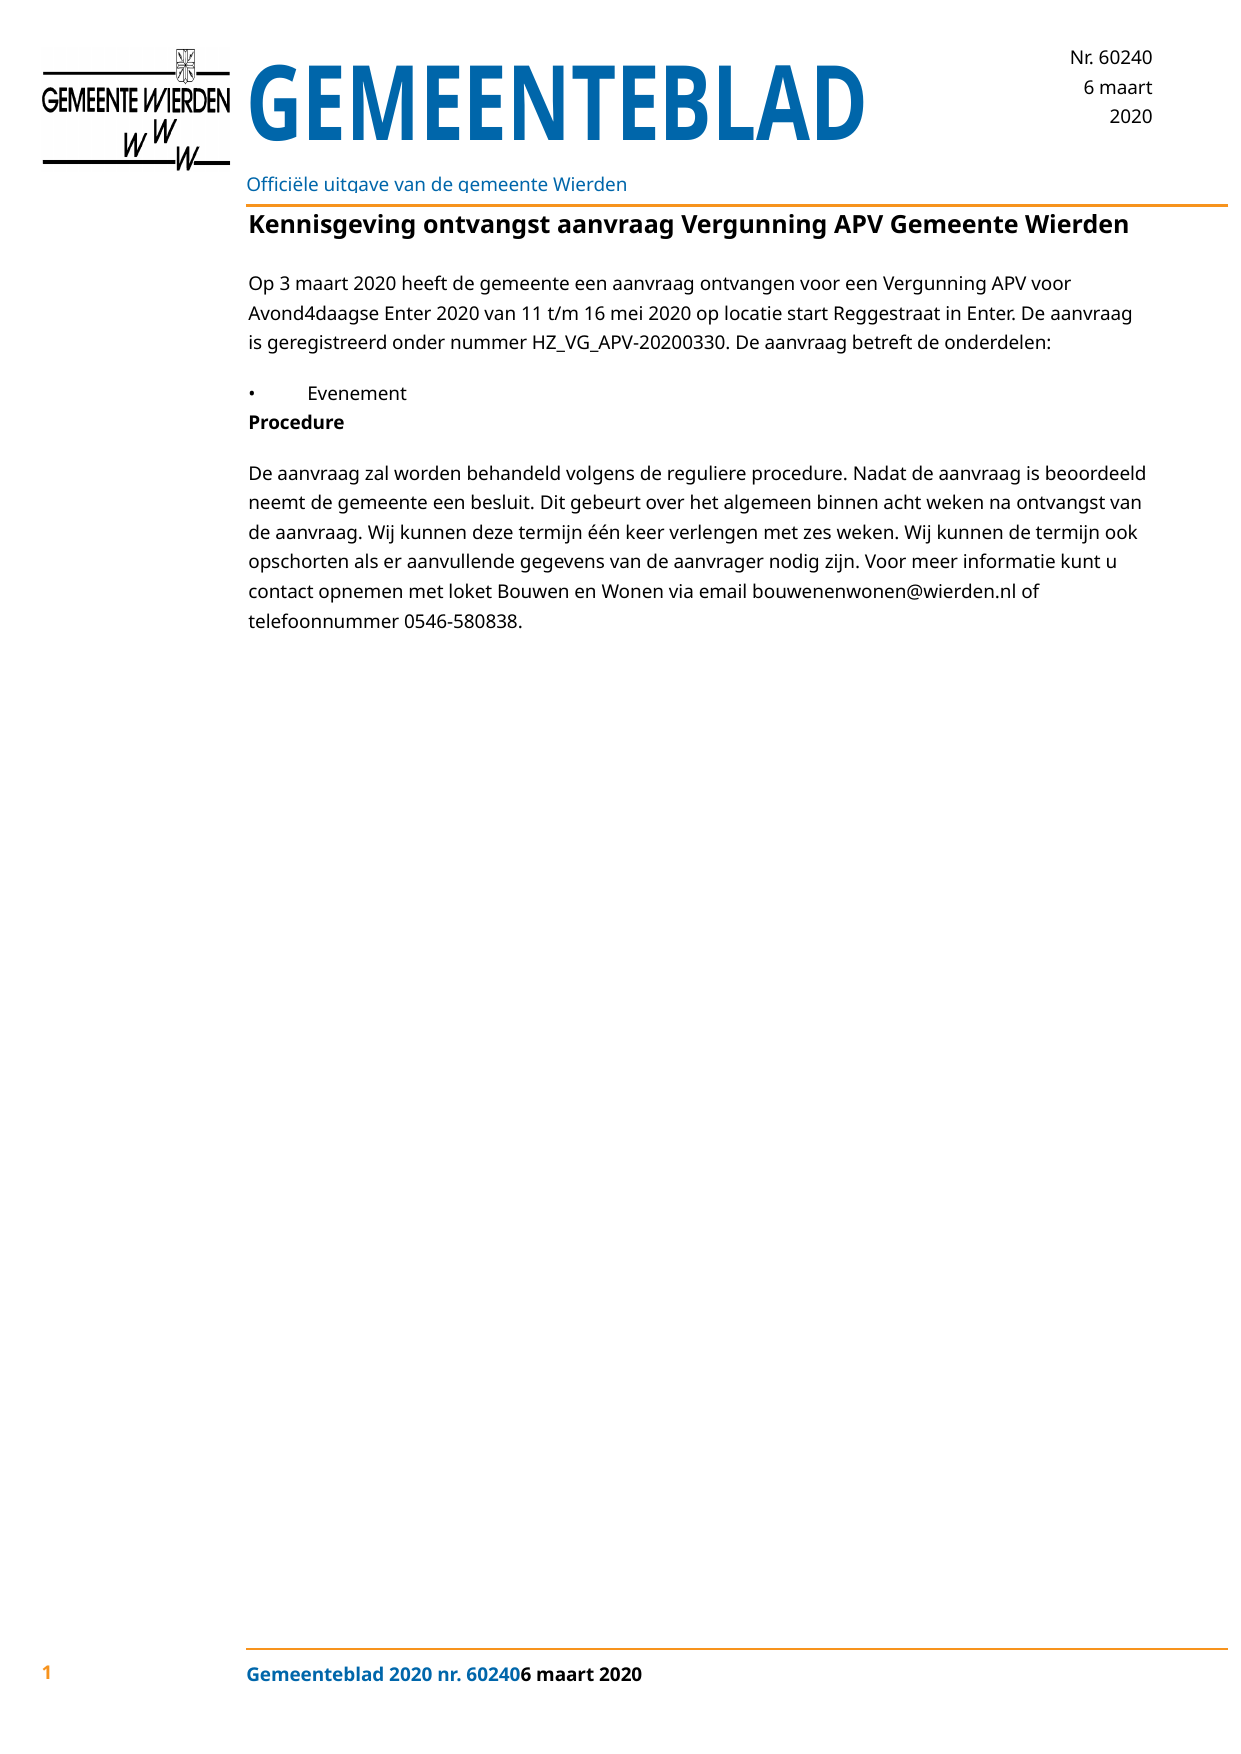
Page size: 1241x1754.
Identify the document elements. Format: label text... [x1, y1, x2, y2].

list Evenement [248, 380, 1152, 406]
picture [41, 47, 231, 172]
text Op 3 maart 2020 heeft de gemeente een aanvraag ontvangen voor een Vergunning APV voor Avond4daagse Enter 2020 van 11 t/m 16 mei 2020 op locatie start Reggestraat in Enter. De aanvraag is geregistreerd onder nummer HZ_VG_APV-20200330. De aanvraag betreft de onderdelen: [248, 270, 1152, 355]
text Kennisgeving ontvangst aanvraag Vergunning APV Gemeente Wierden [248, 207, 1152, 241]
text De aanvraag zal worden behandeld volgens de reguliere procedure. Nadat de aanvraag is beoordeeld neemt de gemeente een besluit. Dit gebeurt over het algemeen binnen acht weken na ontvangst van de aanvraag. Wij kunnen deze termijn één keer verlengen met zes weken. Wij kunnen de termijn ook opschorten als er aanvullende gegevens van de aanvrager nodig zijn. Voor meer informatie kunt u contact opnemen met loket Bouwen en Wonen via email bouwenenwonen@wierden.nl of telefoonnummer 0546-580838. [248, 460, 1152, 633]
text Procedure [248, 409, 1152, 435]
